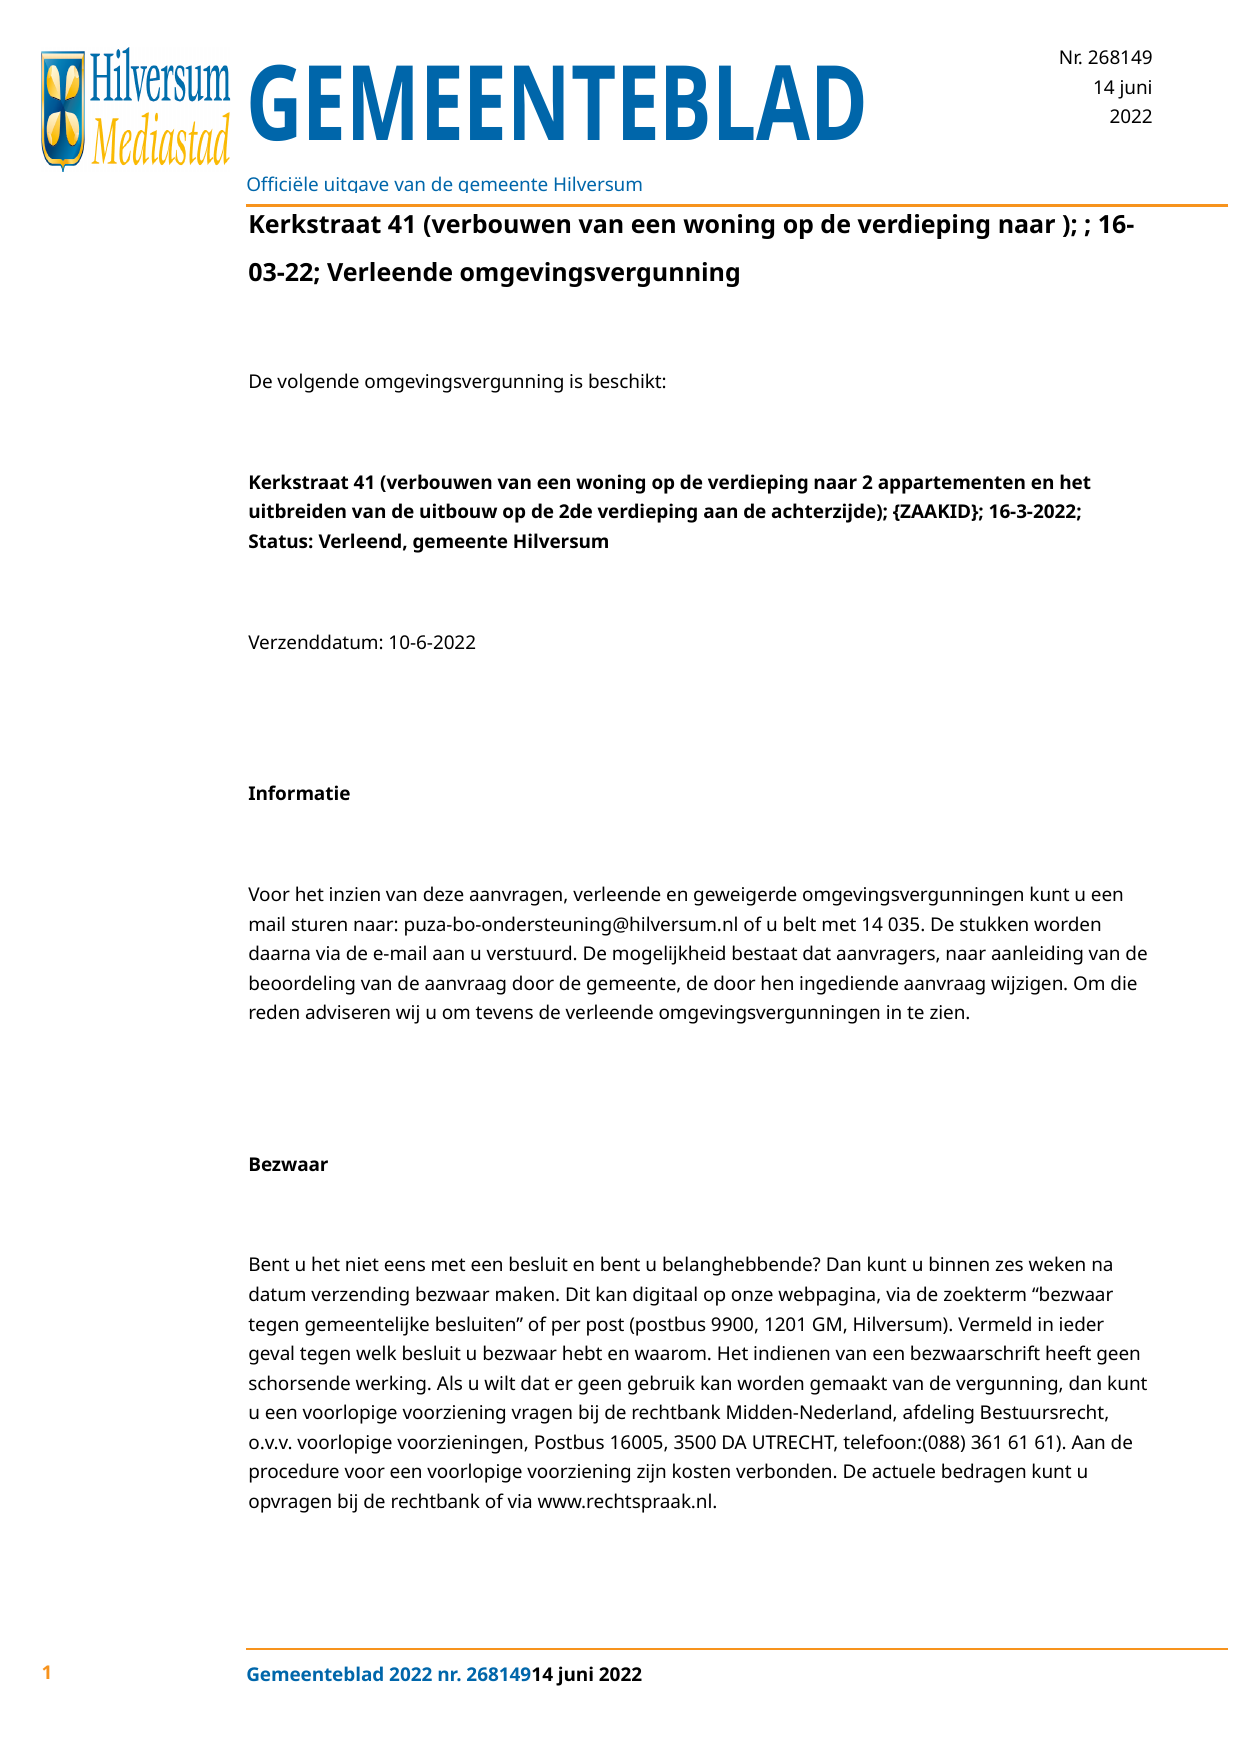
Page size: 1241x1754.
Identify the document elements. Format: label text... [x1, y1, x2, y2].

text Bent u het niet eens met een besluit en bent u belanghebbende? Dan kunt u binnen zes weken na datum verzending bezwaar maken. Dit kan digitaal op onze webpagina, via de zoekterm “bezwaar tegen gemeentelijke besluiten” of per post (postbus 9900, 1201 GM, Hilversum). Vermeld in ieder geval tegen welk besluit u bezwaar hebt en waarom. Het indienen van een bezwaarschrift heeft geen schorsende werking. Als u wilt dat er geen gebruik kan worden gemaakt van de vergunning, dan kunt u een voorlopige voorziening vragen bij de rechtbank Midden-Nederland, afdeling Bestuursrecht, o.v.v. voorlopige voorzieningen, Postbus 16005, 3500 DA UTRECHT, telefoon:(088) 361 61 61). Aan de procedure voor een voorlopige voorziening zijn kosten verbonden. De actuele bedragen kunt u opvragen bij de rechtbank of via www.rechtspraak.nl. [248, 1252, 1152, 1514]
text Voor het inzien van deze aanvragen, verleende en geweigerde omgevingsvergunningen kunt u een mail sturen naar: puza-bo-ondersteuning@hilversum.nl of u belt met 14 035. De stukken worden daarna via de e-mail aan u verstuurd. De mogelijkheid bestaat dat aanvragers, naar aanleiding van de beoordeling van de aanvraag door de gemeente, de door hen ingediende aanvraag wijzigen. Om die reden adviseren wij u om tevens de verleende omgevingsvergunningen in te zien. [248, 881, 1152, 1025]
text Kerkstraat 41 (verbouwen van een woning op de verdieping naar 2 appartementen en het uitbreiden van de uitbouw op de 2de verdieping aan de achterzijde); {ZAAKID}; 16-3-2022; Status: Verleend, gemeente Hilversum [248, 469, 1152, 554]
text Kerkstraat 41 (verbouwen van een woning op de verdieping naar ); ; 16-03-22; Verleende omgevingsvergunning [248, 207, 1152, 288]
text De volgende omgevingsvergunning is beschikt: [248, 368, 1152, 394]
picture [41, 47, 231, 172]
text Informatie [248, 780, 1152, 806]
text Verzenddatum: 10-6-2022 [248, 629, 1152, 655]
text Bezwaar [248, 1151, 1152, 1177]
